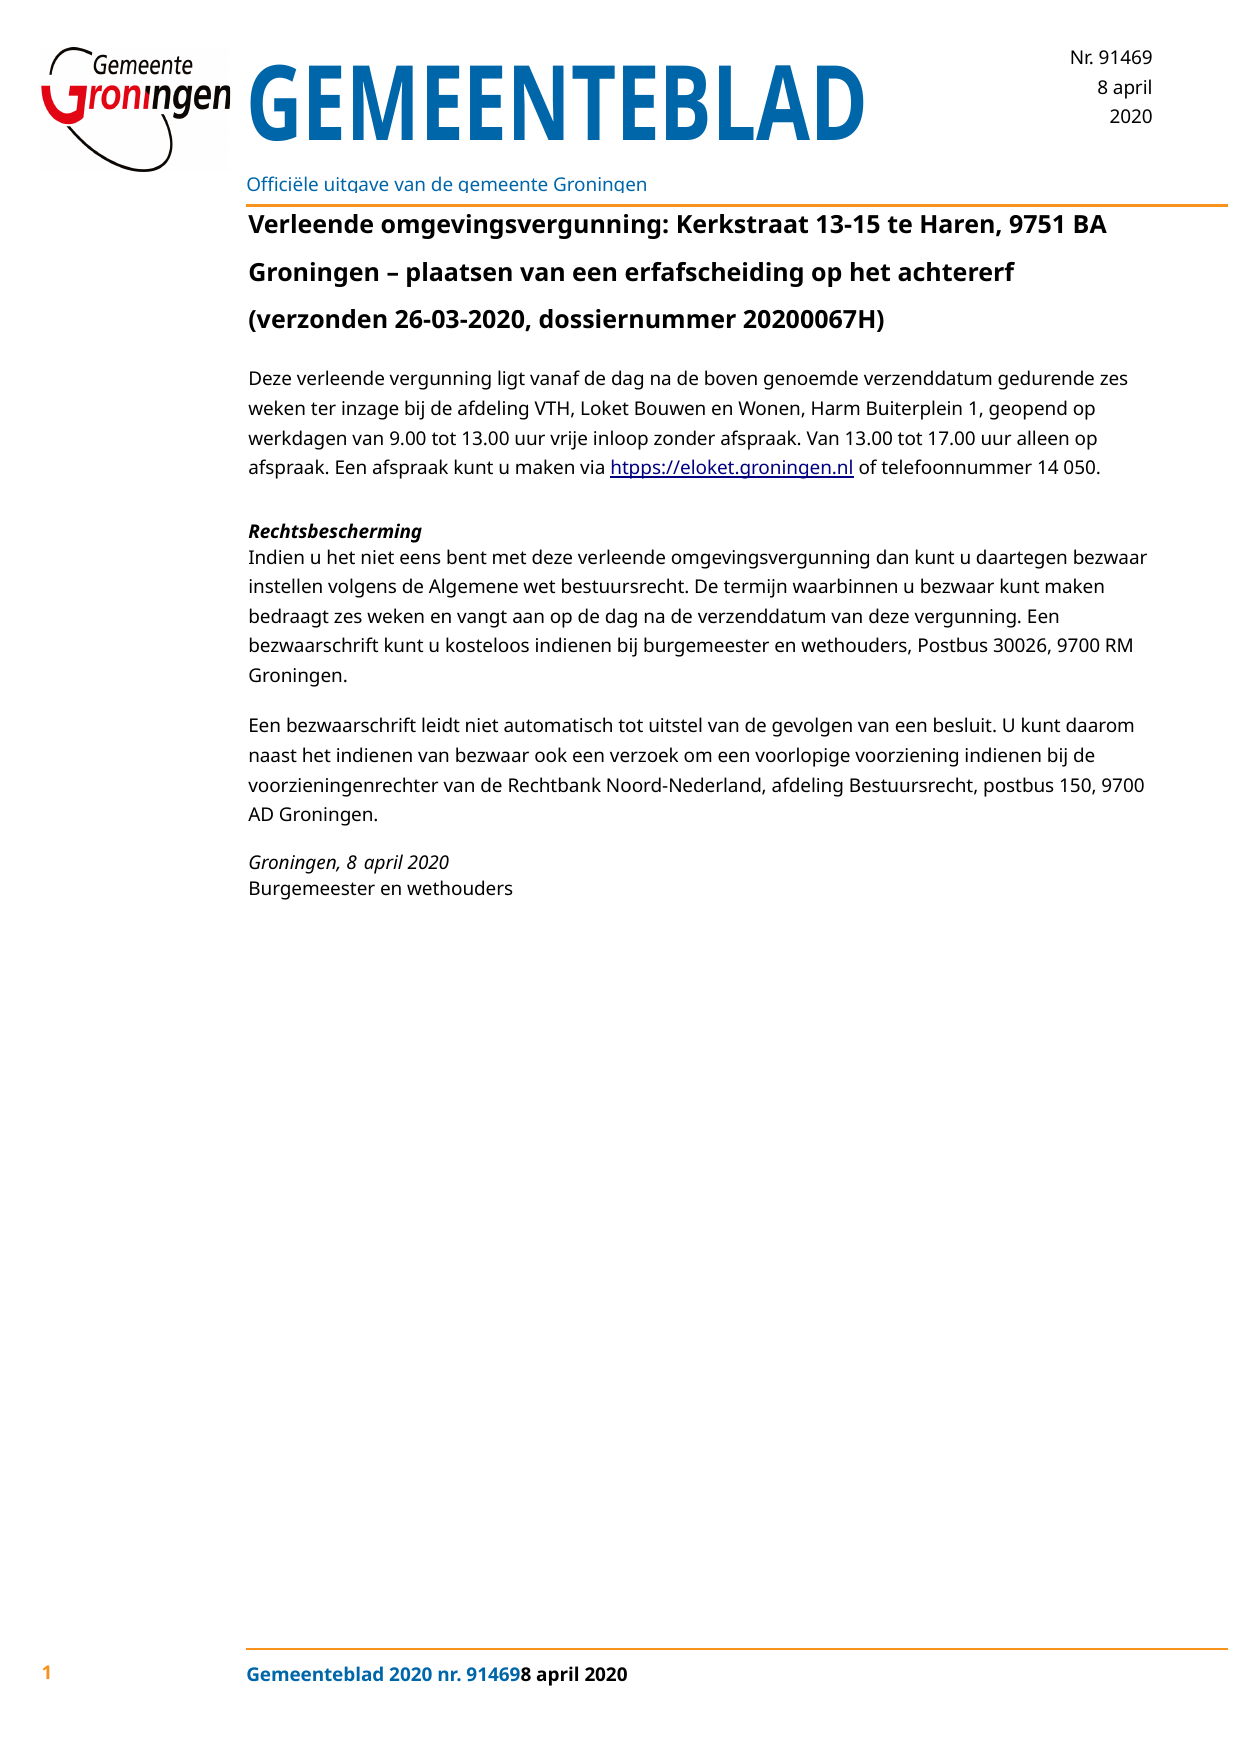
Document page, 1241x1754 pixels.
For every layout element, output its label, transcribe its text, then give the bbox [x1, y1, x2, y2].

text Een bezwaarschrift leidt niet automatisch tot uitstel van de gevolgen van een besluit. U kunt daarom naast het indienen van bezwaar ook een verzoek om een voorlopige voorziening indienen bij de voorzieningenrechter van de Rechtbank Noord-Nederland, afdeling Bestuursrecht, postbus 150, 9700 AD Groningen. [248, 713, 1152, 827]
text Groningen, 8 april 2020 [248, 849, 1152, 875]
text Indien u het niet eens bent met deze verleende omgevingsvergunning dan kunt u daartegen bezwaar instellen volgens de Algemene wet bestuursrecht. De termijn waarbinnen u bezwaar kunt maken bedraagt zes weken en vangt aan op de dag na de verzenddatum van deze vergunning. Een bezwaarschrift kunt u kosteloos indienen bij burgemeester en wethouders, Postbus 30026, 9700 RM Groningen. [248, 544, 1152, 688]
text Burgemeester en wethouders [248, 875, 1152, 901]
text Deze verleende vergunning ligt vanaf de dag na de boven genoemde verzenddatum gedurende zes weken ter inzage bij de afdeling VTH, Loket Bouwen en Wonen, Harm Buiterplein 1, geopend op werkdagen van 9.00 tot 13.00 uur vrije inloop zonder afspraak. Van 13.00 tot 17.00 uur alleen op afspraak. Een afspraak kunt u maken via htpps://eloket.groningen.nl of telefoonnummer 14 050. [248, 366, 1152, 480]
text Rechtsbescherming [248, 518, 1152, 544]
picture [41, 47, 231, 172]
text Verleende omgevingsvergunning: Kerkstraat 13-15 te Haren, 9751 BA Groningen – plaatsen van een erfafscheiding op het achtererf (verzonden 26-03-2020, dossiernummer 20200067H) [248, 207, 1152, 336]
